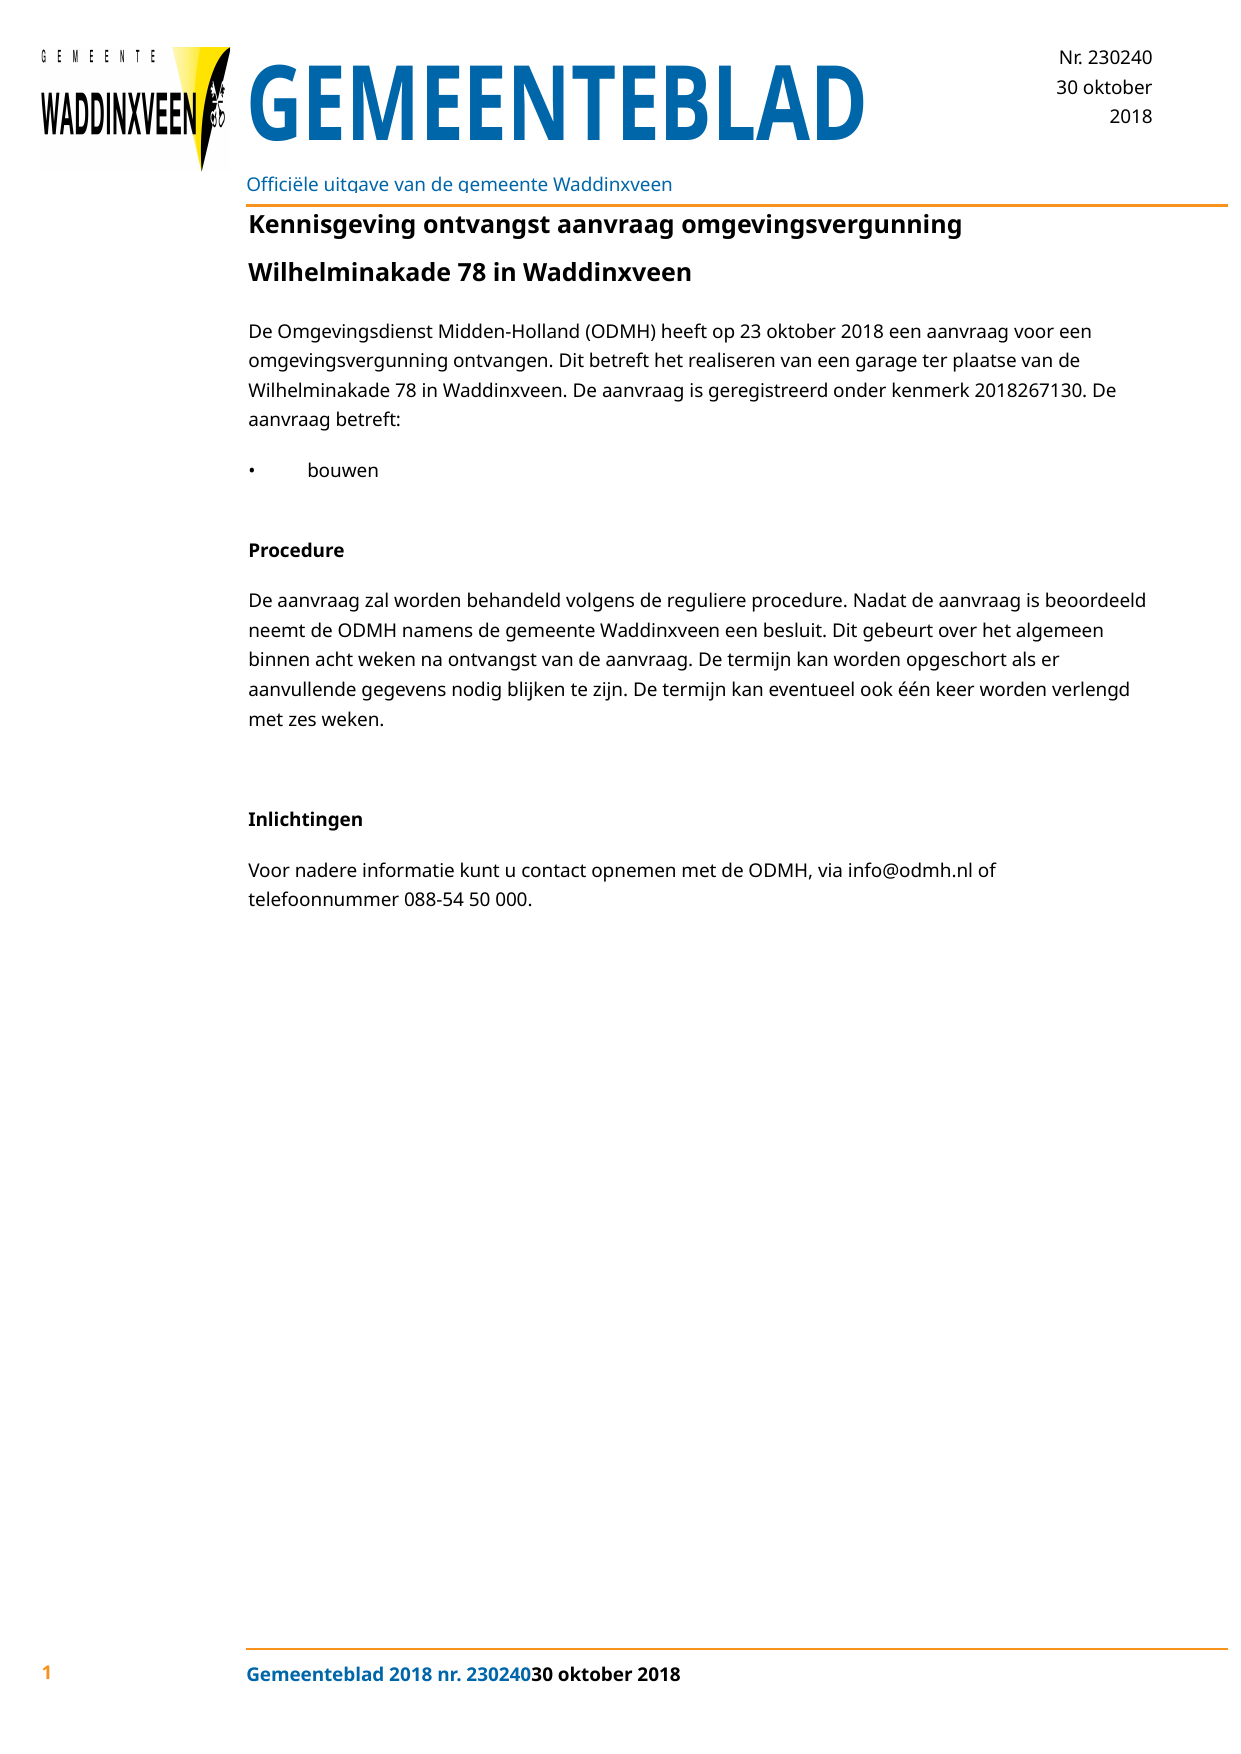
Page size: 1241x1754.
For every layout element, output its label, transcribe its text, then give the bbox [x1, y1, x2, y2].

text Inlichtingen [248, 807, 1152, 832]
text Procedure [248, 537, 1152, 563]
text De aanvraag zal worden behandeld volgens de reguliere procedure. Nadat de aanvraag is beoordeeld neemt de ODMH namens de gemeente Waddinxveen een besluit. Dit gebeurt over het algemeen binnen acht weken na ontvangst van de aanvraag. De termijn kan worden opgeschort als er aanvullende gegevens nodig blijken te zijn. De termijn kan eventueel ook één keer worden verlengd met zes weken. [248, 587, 1152, 732]
text De Omgevingsdienst Midden-Holland (ODMH) heeft op 23 oktober 2018 een aanvraag voor een omgevingsvergunning ontvangen. Dit betreft het realiseren van een garage ter plaatse van de Wilhelminakade 78 in Waddinxveen. De aanvraag is geregistreerd onder kenmerk 2018267130. De aanvraag betreft: [248, 318, 1152, 432]
text Kennisgeving ontvangst aanvraag omgevingsvergunning Wilhelminakade 78 in Waddinxveen [248, 207, 1152, 288]
list bouwen [248, 457, 1152, 483]
text Voor nadere informatie kunt u contact opnemen met de ODMH, via info@odmh.nl of telefoonnummer 088-54 50 000. [248, 857, 1152, 912]
picture [41, 47, 231, 172]
